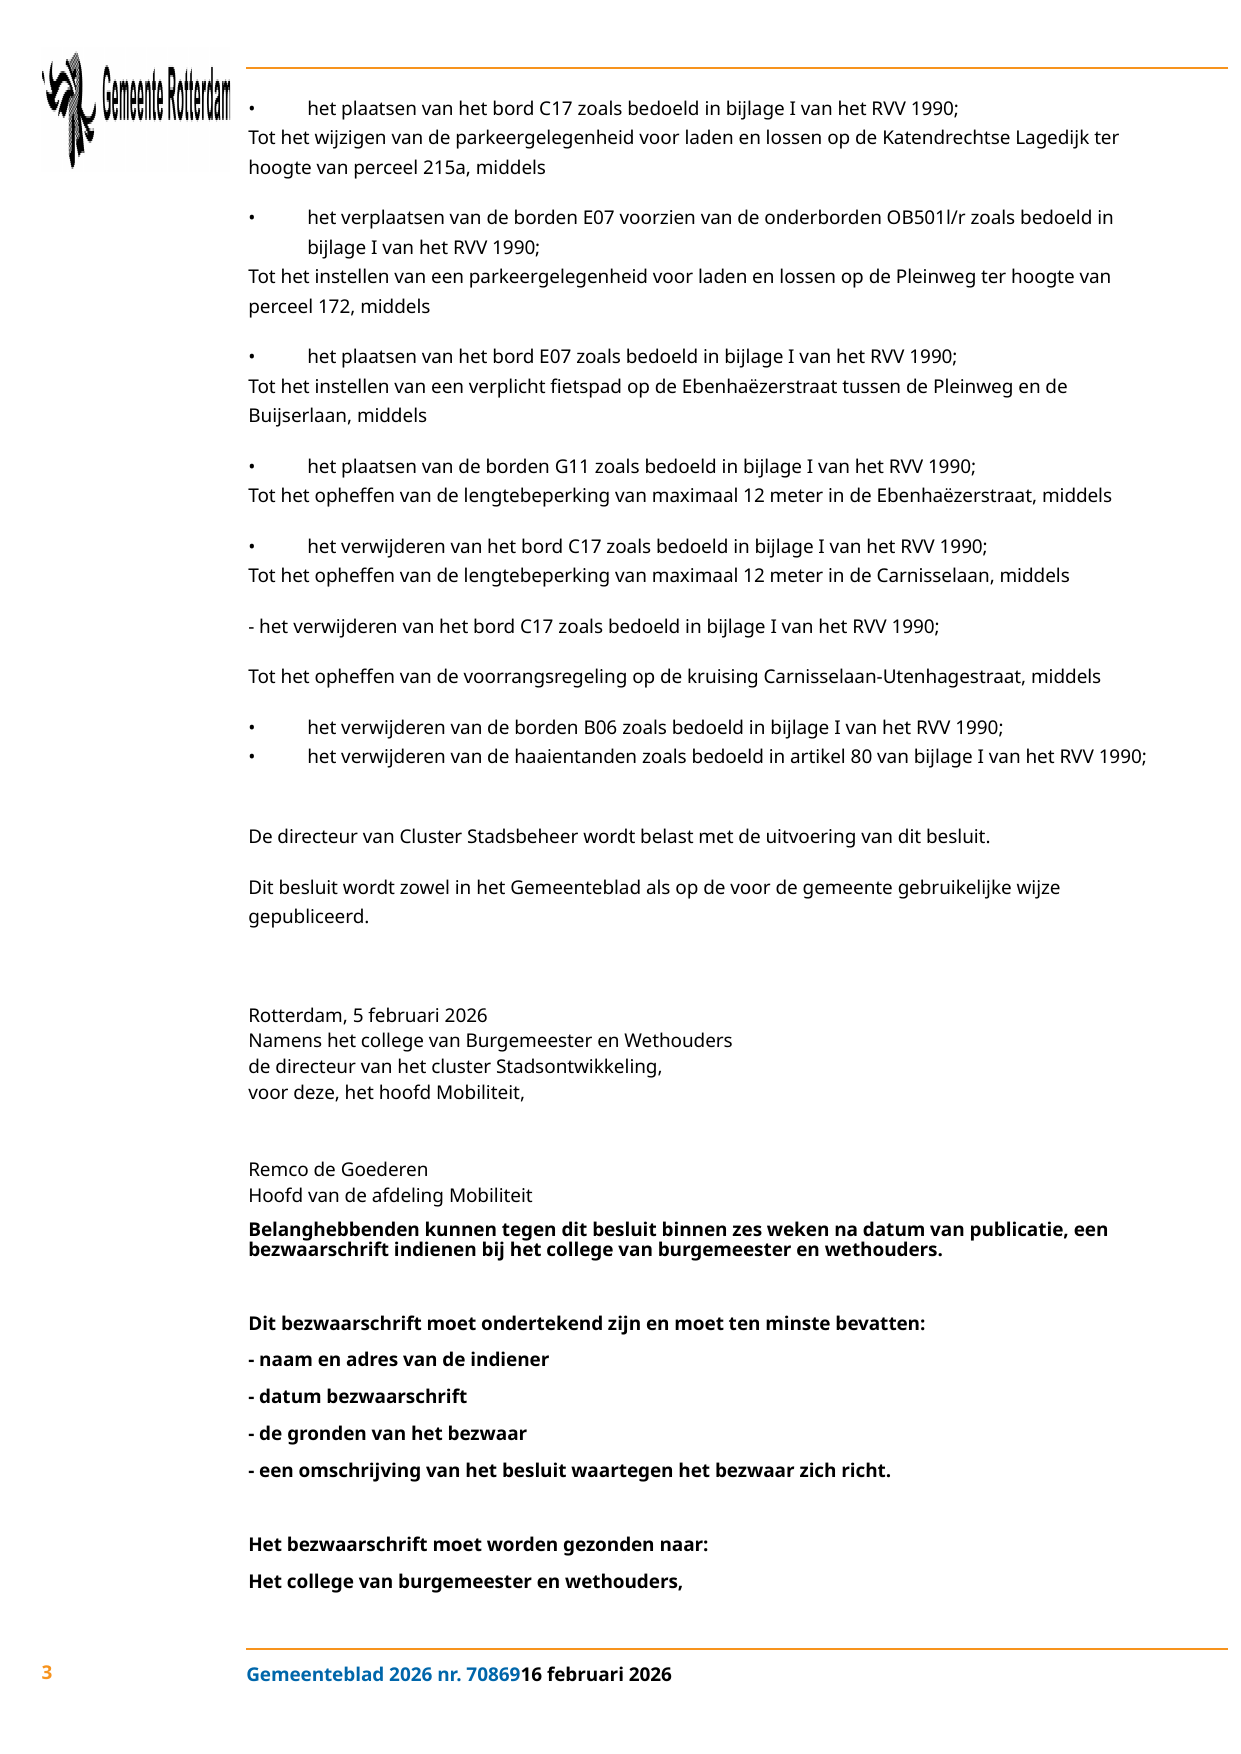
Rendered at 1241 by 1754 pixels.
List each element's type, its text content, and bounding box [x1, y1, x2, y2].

text voor deze, het hoofd Mobiliteit, [248, 1079, 1152, 1105]
text Tot het wijzigen van de parkeergelegenheid voor laden en lossen op de Katendrechtse Lagedijk ter hoogte van perceel 215a, middels [248, 124, 1152, 180]
text - een omschrijving van het besluit waartegen het bezwaar zich richt. [248, 1462, 1152, 1482]
text De directeur van Cluster Stadsbeheer wordt belast met de uitvoering van dit besluit. [248, 823, 1152, 849]
text Dit bezwaarschrift moet ondertekend zijn en moet ten minste bevatten: [248, 1314, 1152, 1334]
text - het verwijderen van het bord C17 zoals bedoeld in bijlage I van het RVV 1990; [248, 613, 1152, 639]
text Rotterdam, 5 februari 2026 [248, 1002, 1152, 1027]
list het verwijderen van de haaientanden zoals bedoeld in artikel 80 van bijlage I van het RVV 1990; [248, 743, 1152, 769]
text Remco de Goederen [248, 1156, 1152, 1182]
text Namens het college van Burgemeester en Wethouders [248, 1027, 1152, 1053]
text Tot het opheffen van de voorrangsregeling op de kruising Carnisselaan-Utenhagestraat, middels [248, 663, 1152, 689]
text - datum bezwaarschrift [248, 1388, 1152, 1408]
text - naam en adres van de indiener [248, 1351, 1152, 1371]
text Het college van burgemeester en wethouders, [248, 1573, 1152, 1593]
text Het bezwaarschrift moet worden gezonden naar: [248, 1536, 1152, 1556]
text Dit besluit wordt zowel in het Gemeenteblad als op de voor de gemeente gebruikelijke wijze gepubliceerd. [248, 874, 1152, 929]
list het verwijderen van het bord C17 zoals bedoeld in bijlage I van het RVV 1990; [248, 533, 1152, 559]
text - de gronden van het bezwaar [248, 1425, 1152, 1445]
list het verwijderen van de borden B06 zoals bedoeld in bijlage I van het RVV 1990; [248, 714, 1152, 740]
text Tot het instellen van een parkeergelegenheid voor laden en lossen op de Pleinweg ter hoogte van perceel 172, middels [248, 263, 1152, 319]
list het plaatsen van het bord E07 zoals bedoeld in bijlage I van het RVV 1990; [248, 343, 1152, 369]
text de directeur van het cluster Stadsontwikkeling, [248, 1053, 1152, 1079]
list het verplaatsen van de borden E07 voorzien van de onderborden OB501l/r zoals bedoeld in bijlage I van het RVV 1990; [248, 204, 1152, 260]
list het plaatsen van de borden G11 zoals bedoeld in bijlage I van het RVV 1990; [248, 453, 1152, 479]
text Belanghebbenden kunnen tegen dit besluit binnen zes weken na datum van publicatie, een bezwaarschrift indienen bij het college van burgemeester en wethouders. [248, 1221, 1152, 1260]
text Tot het instellen van een verplicht fietspad op de Ebenhaëzerstraat tussen de Pleinweg en de Buijserlaan, middels [248, 373, 1152, 428]
picture [41, 47, 231, 172]
list het plaatsen van het bord C17 zoals bedoeld in bijlage I van het RVV 1990; [248, 95, 1152, 121]
text Hoofd van de afdeling Mobiliteit [248, 1182, 1152, 1208]
text Tot het opheffen van de lengtebeperking van maximaal 12 meter in de Carnisselaan, middels [248, 563, 1152, 588]
text Tot het opheffen van de lengtebeperking van maximaal 12 meter in de Ebenhaëzerstraat, middels [248, 483, 1152, 508]
